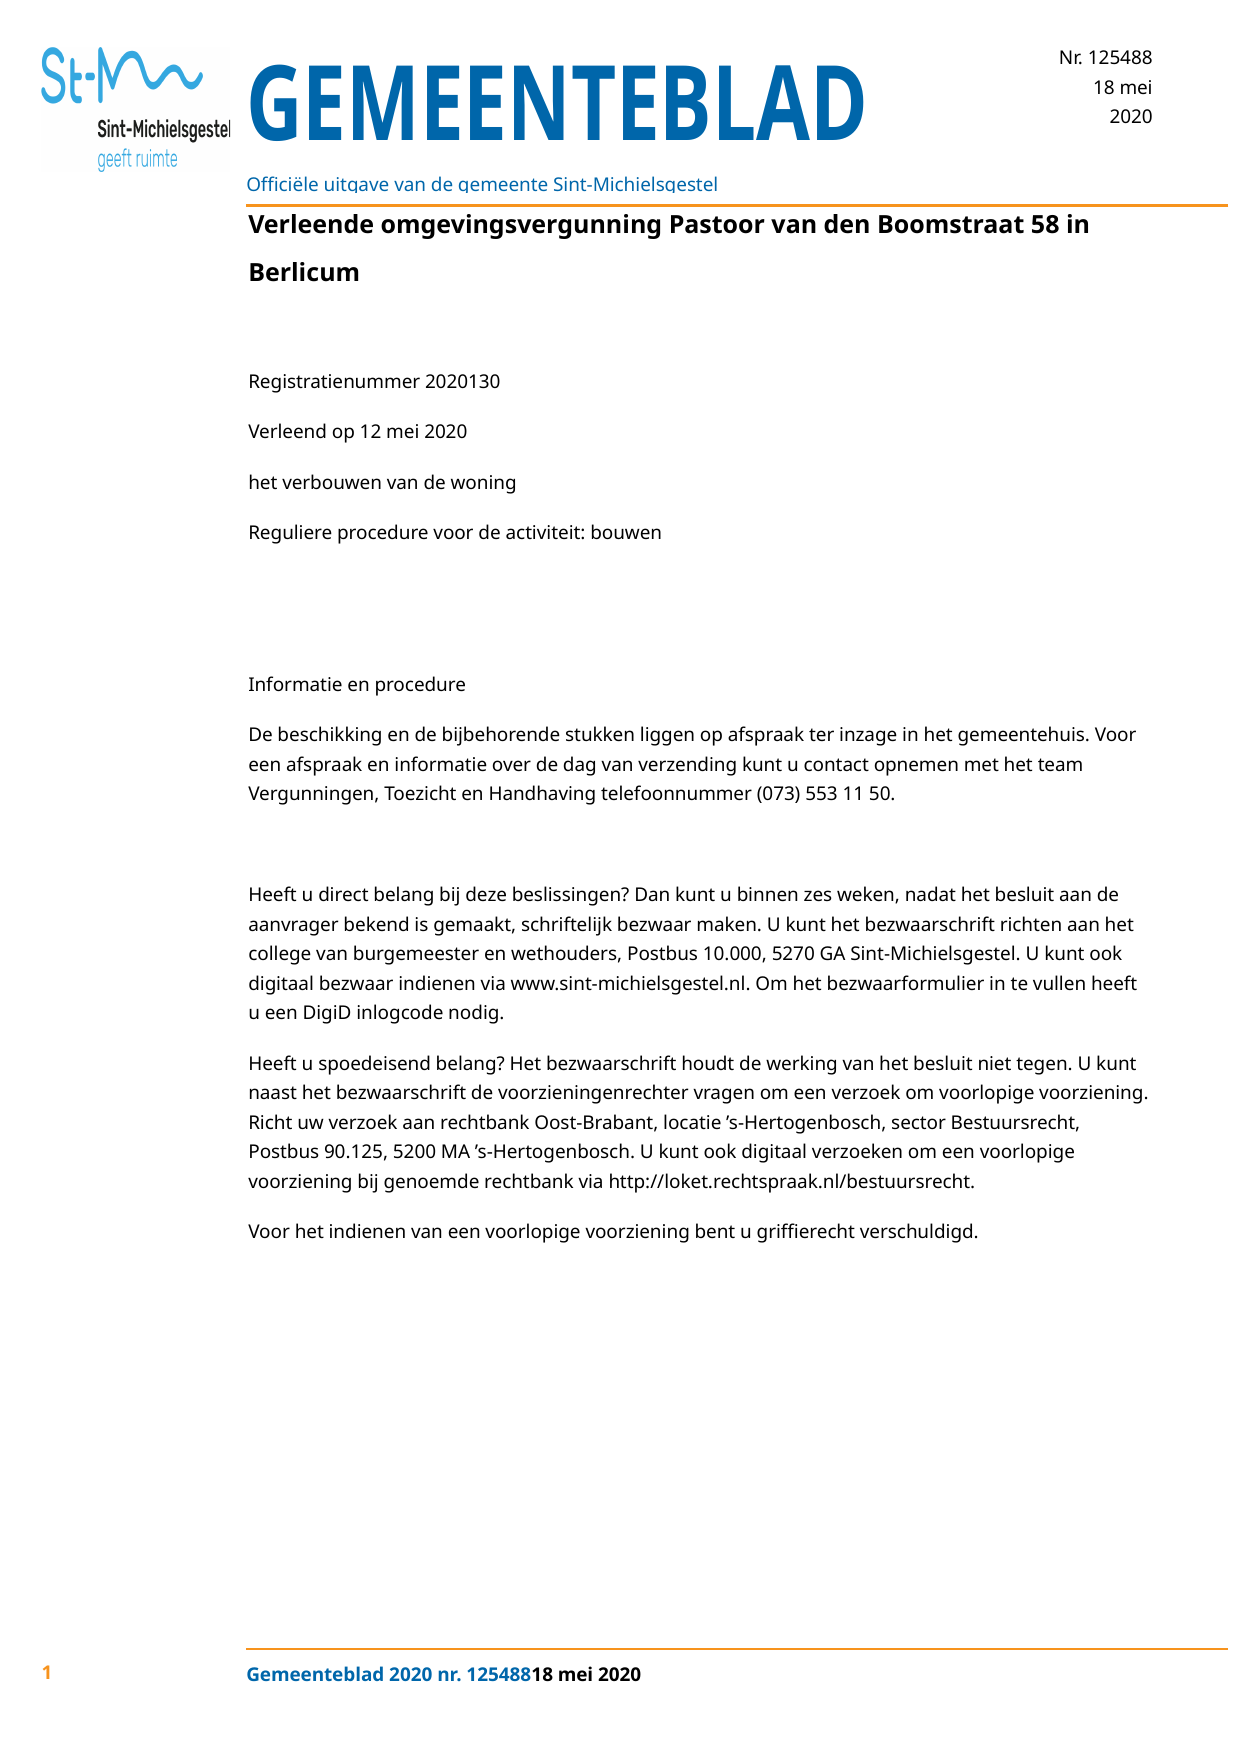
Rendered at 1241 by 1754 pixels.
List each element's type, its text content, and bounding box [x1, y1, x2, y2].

text Informatie en procedure [248, 671, 1152, 697]
text het verbouwen van de woning [248, 469, 1152, 495]
text Voor het indienen van een voorlopige voorziening bent u griffierecht verschuldigd. [248, 1219, 1152, 1244]
text Reguliere procedure voor de activiteit: bouwen [248, 519, 1152, 545]
text Verleende omgevingsvergunning Pastoor van den Boomstraat 58 in Berlicum [248, 207, 1152, 288]
text Registratienummer 2020130 [248, 368, 1152, 394]
text Heeft u direct belang bij deze beslissingen? Dan kunt u binnen zes weken, nadat het besluit aan de aanvrager bekend is gemaakt, schriftelijk bezwaar maken. U kunt het bezwaarschrift richten aan het college van burgemeester en wethouders, Postbus 10.000, 5270 GA Sint-Michielsgestel. U kunt ook digitaal bezwaar indienen via www.sint-michielsgestel.nl. Om het bezwaarformulier in te vullen heeft u een DigiD inlogcode nodig. [248, 881, 1152, 1025]
picture [41, 47, 231, 172]
text De beschikking en de bijbehorende stukken liggen op afspraak ter inzage in het gemeentehuis. Voor een afspraak en informatie over de dag van verzending kunt u contact opnemen met het team Vergunningen, Toezicht en Handhaving telefoonnummer (073) 553 11 50. [248, 721, 1152, 806]
text Verleend op 12 mei 2020 [248, 419, 1152, 444]
text Heeft u spoedeisend belang? Het bezwaarschrift houdt de werking van het besluit niet tegen. U kunt naast het bezwaarschrift de voorzieningenrechter vragen om een verzoek om voorlopige voorziening. Richt uw verzoek aan rechtbank Oost-Brabant, locatie ’s-Hertogenbosch, sector Bestuursrecht, Postbus 90.125, 5200 MA ’s-Hertogenbosch. U kunt ook digitaal verzoeken om een voorlopige voorziening bij genoemde rechtbank via http://loket.rechtspraak.nl/bestuursrecht. [248, 1050, 1152, 1194]
